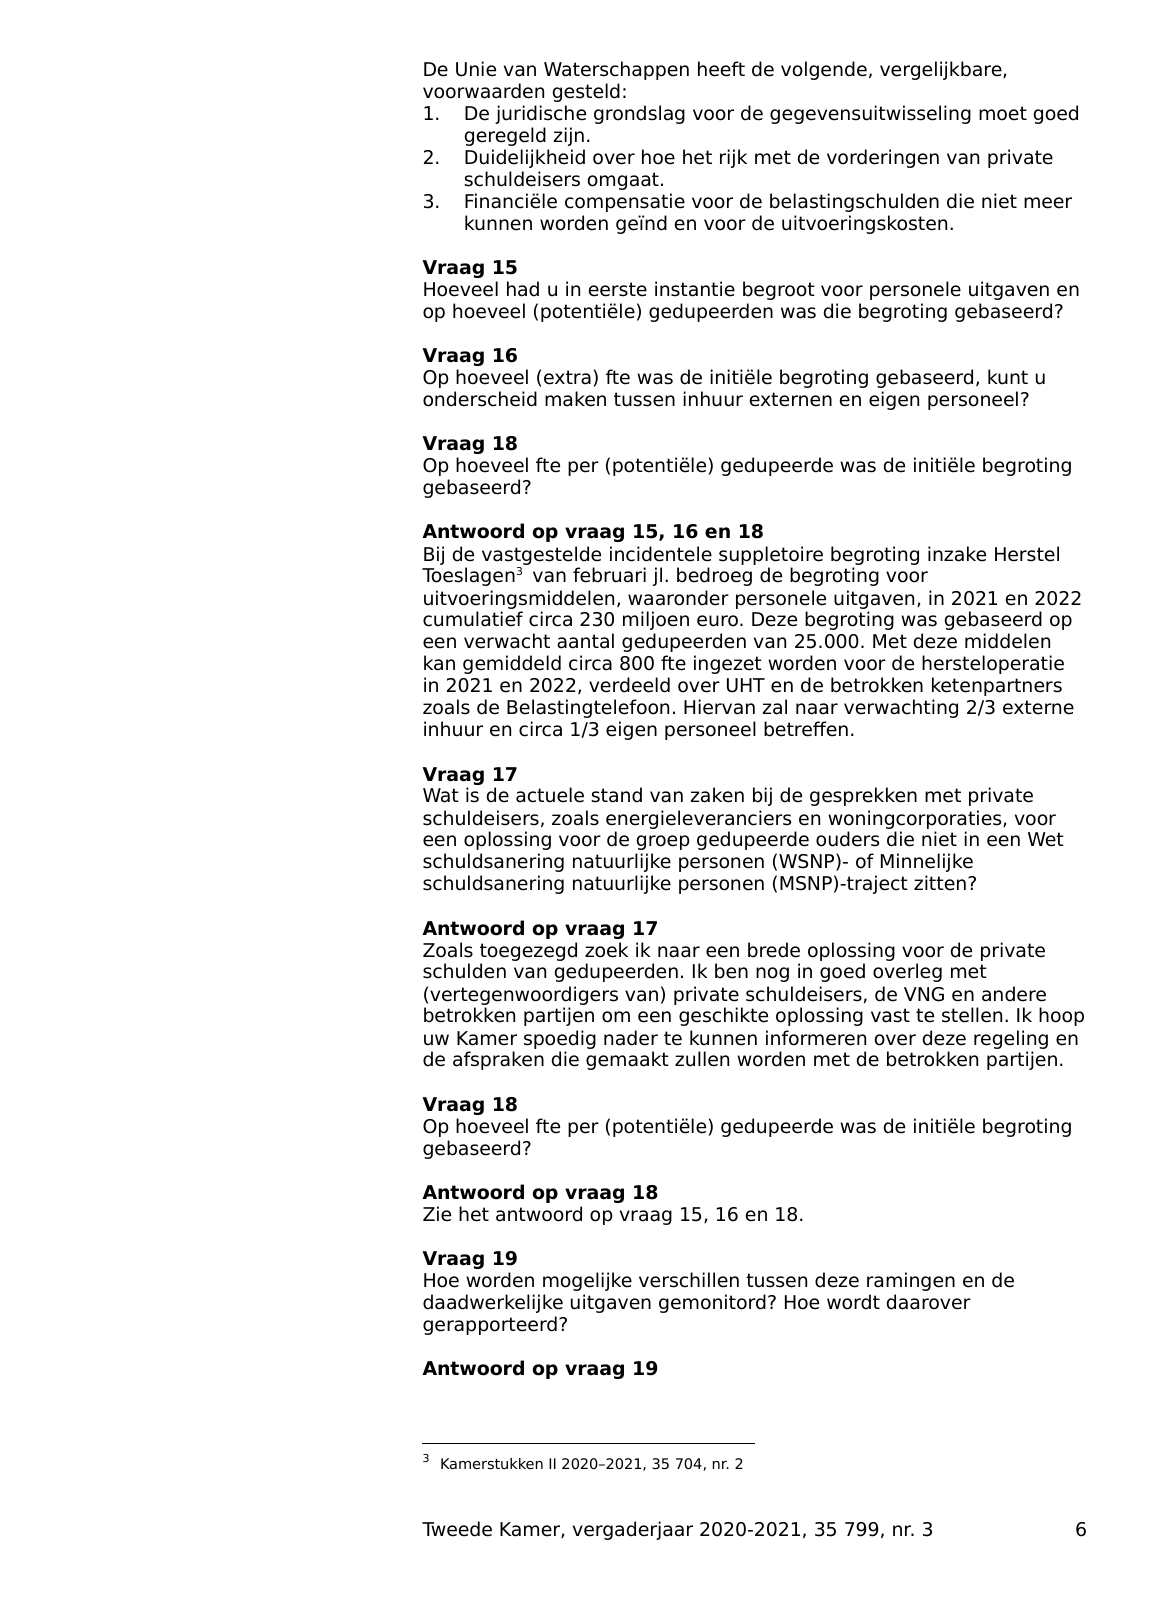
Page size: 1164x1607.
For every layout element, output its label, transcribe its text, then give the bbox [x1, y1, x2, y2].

text Vraag 17 [422, 763, 1087, 785]
text Op hoeveel fte per (potentiële) gedupeerde was de initiële begroting gebaseerd? [422, 1116, 1087, 1159]
text Vraag 16 [422, 345, 1087, 367]
text Zoals toegezegd zoek ik naar een brede oplossing voor de private schulden van gedupeerden. Ik ben nog in goed overleg met (vertegenwoordigers van) private schuldeisers, de VNG en andere betrokken partijen om een geschikte oplossing vast te stellen. Ik hoop uw Kamer spoedig nader te kunnen informeren over deze regeling en de afspraken die gemaakt zullen worden met de betrokken partijen. [422, 939, 1087, 1071]
text Vraag 15 [422, 257, 1087, 279]
text 3. Financiële compensatie voor de belastingschulden die niet meer kunnen worden geïnd en voor de uitvoeringskosten. [422, 191, 1087, 235]
text Bij de vastgestelde incidentele suppletoire begroting inzake Herstel Toeslagen van februari jl. bedroeg de begroting voor uitvoeringsmiddelen, waaronder personele uitgaven, in 2021 en 2022 cumulatief circa 230 miljoen euro. Deze begroting was gebaseerd op een verwacht aantal gedupeerden van 25.000. Met deze middelen kan gemiddeld circa 800 fte ingezet worden voor de hersteloperatie in 2021 en 2022, verdeeld over UHT en de betrokken ketenpartners zoals de Belastingtelefoon. Hiervan zal naar verwachting 2/3 externe inhuur en circa 1/3 eigen personeel betreffen. [422, 543, 1087, 741]
text Op hoeveel (extra) fte was de initiële begroting gebaseerd, kunt u onderscheid maken tussen inhuur externen en eigen personeel? [422, 367, 1087, 411]
text Zie het antwoord op vraag 15, 16 en 18. [422, 1204, 1087, 1226]
text Wat is de actuele stand van zaken bij de gesprekken met private schuldeisers, zoals energieleveranciers en woningcorporaties, voor een oplossing voor de groep gedupeerde ouders die niet in een Wet schuldsanering natuurlijke personen (WSNP)- of Minnelijke schuldsanering natuurlijke personen (MSNP)-traject zitten? [422, 785, 1087, 895]
text Antwoord op vraag 15, 16 en 18 [422, 521, 1087, 543]
text Antwoord op vraag 19 [422, 1358, 1087, 1380]
text Op hoeveel fte per (potentiële) gedupeerde was de initiële begroting gebaseerd? [422, 455, 1087, 499]
text Antwoord op vraag 18 [422, 1182, 1087, 1204]
text Vraag 19 [422, 1248, 1087, 1270]
text De Unie van Waterschappen heeft de volgende, vergelijkbare, voorwaarden gesteld: [422, 59, 1087, 103]
text 2. Duidelijkheid over hoe het rijk met de vorderingen van private schuldeisers omgaat. [422, 147, 1087, 191]
text Vraag 18 [422, 433, 1087, 455]
text Hoe worden mogelijke verschillen tussen deze ramingen en de daadwerkelijke uitgaven gemonitord? Hoe wordt daarover gerapporteerd? [422, 1270, 1087, 1336]
text Vraag 18 [422, 1093, 1087, 1116]
text 1. De juridische grondslag voor de gegevensuitwisseling moet goed geregeld zijn. [422, 103, 1087, 147]
text Hoeveel had u in eerste instantie begroot voor personele uitgaven en op hoeveel (potentiële) gedupeerden was die begroting gebaseerd? [422, 279, 1087, 323]
text Kamerstukken II 2020–2021, 35 704, nr. 2 [422, 1452, 1087, 1474]
text Antwoord op vraag 17 [422, 917, 1087, 939]
